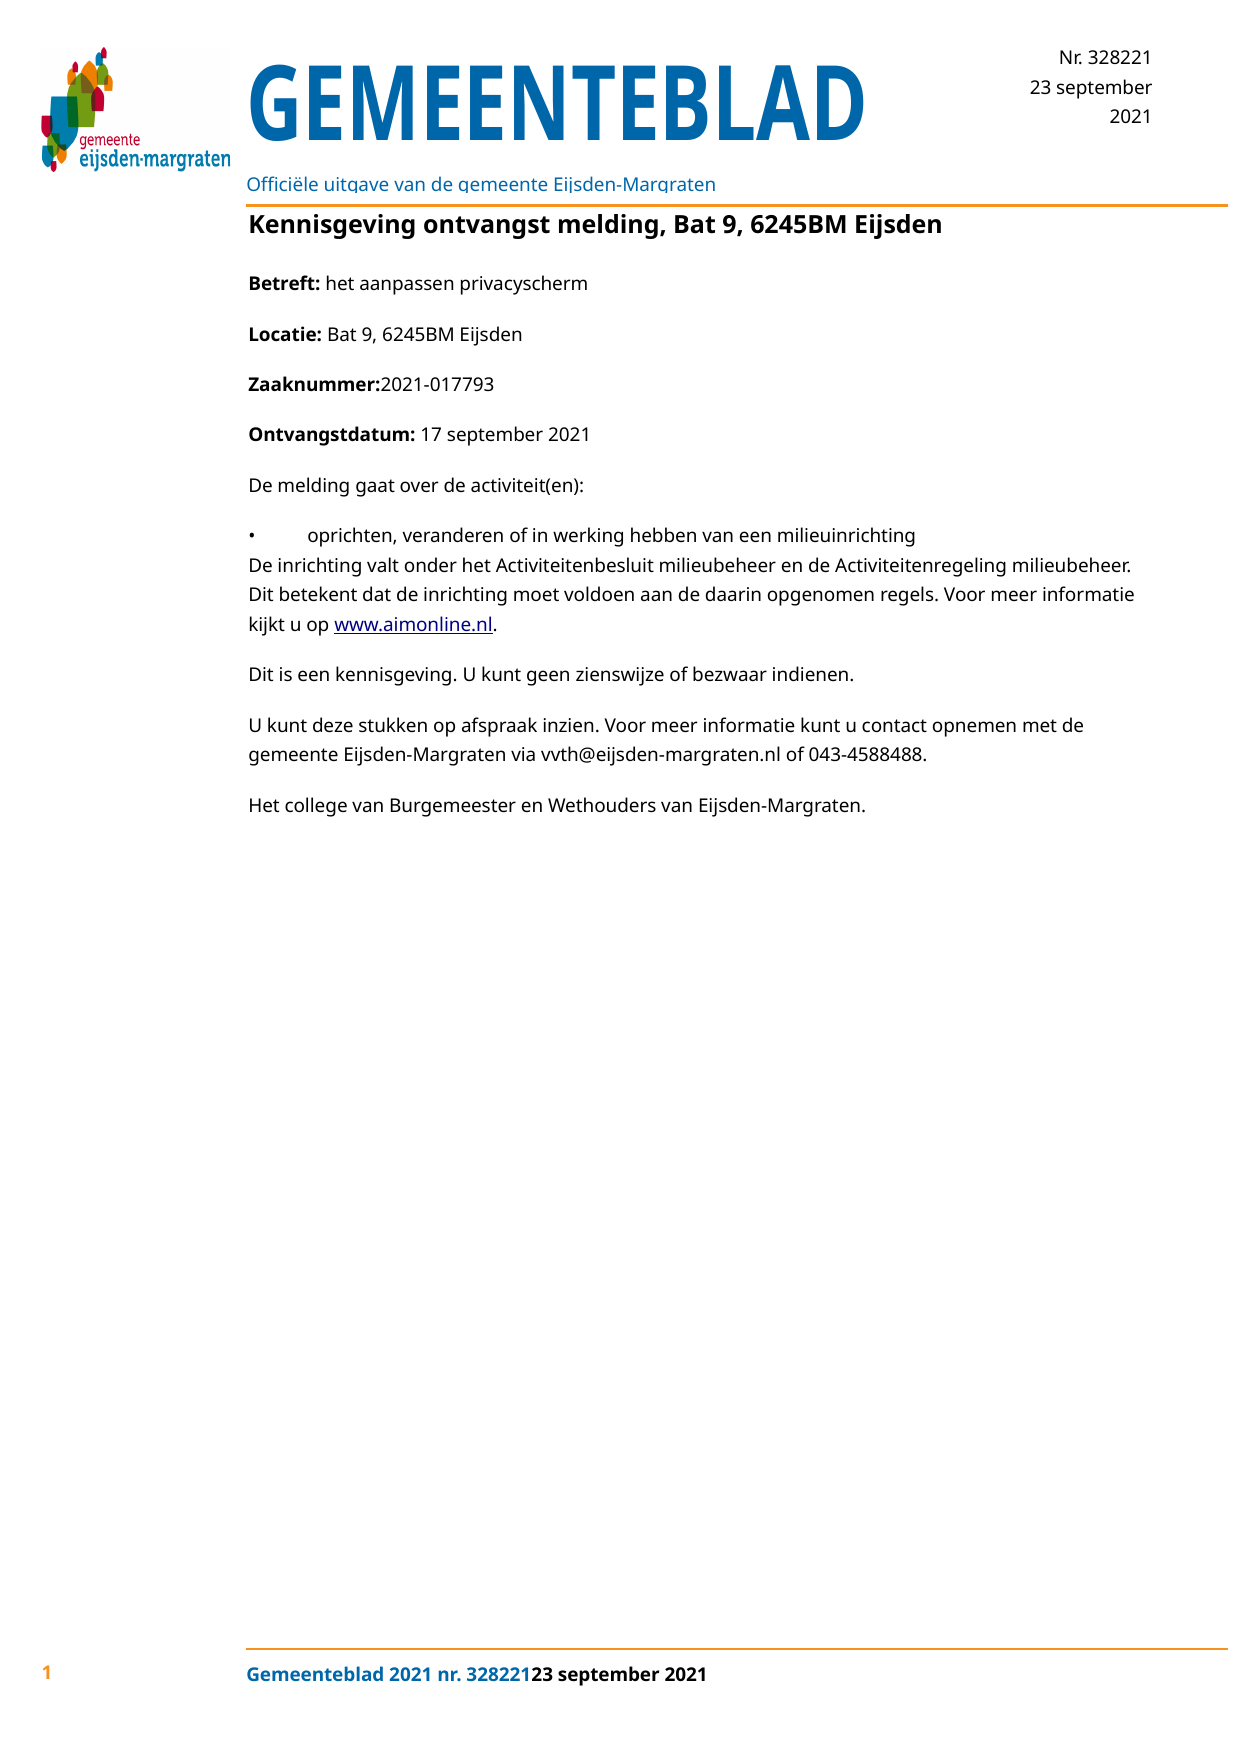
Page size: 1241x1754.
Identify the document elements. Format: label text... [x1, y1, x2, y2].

text Zaaknummer:2021-017793 [248, 371, 1152, 397]
text De melding gaat over de activiteit(en): [248, 472, 1152, 498]
text De inrichting valt onder het Activiteitenbesluit milieubeheer en de Activiteitenregeling milieubeheer. Dit betekent dat de inrichting moet voldoen aan de daarin opgenomen regels. Voor meer informatie kijkt u op www.aimonline.nl. [248, 552, 1152, 637]
picture [41, 47, 231, 172]
text Ontvangstdatum: 17 september 2021 [248, 422, 1152, 447]
text Het college van Burgemeester en Wethouders van Eijsden-Margraten. [248, 792, 1152, 818]
list oprichten, veranderen of in werking hebben van een milieuinrichting [248, 522, 1152, 548]
text Dit is een kennisgeving. U kunt geen zienswijze of bezwaar indienen. [248, 662, 1152, 687]
text Locatie: Bat 9, 6245BM Eijsden [248, 321, 1152, 346]
text Betreft: het aanpassen privacyscherm [248, 270, 1152, 296]
text U kunt deze stukken op afspraak inzien. Voor meer informatie kunt u contact opnemen met de gemeente Eijsden-Margraten via vvth@eijsden-margraten.nl of 043-4588488. [248, 712, 1152, 767]
text Kennisgeving ontvangst melding, Bat 9, 6245BM Eijsden [248, 207, 1152, 241]
